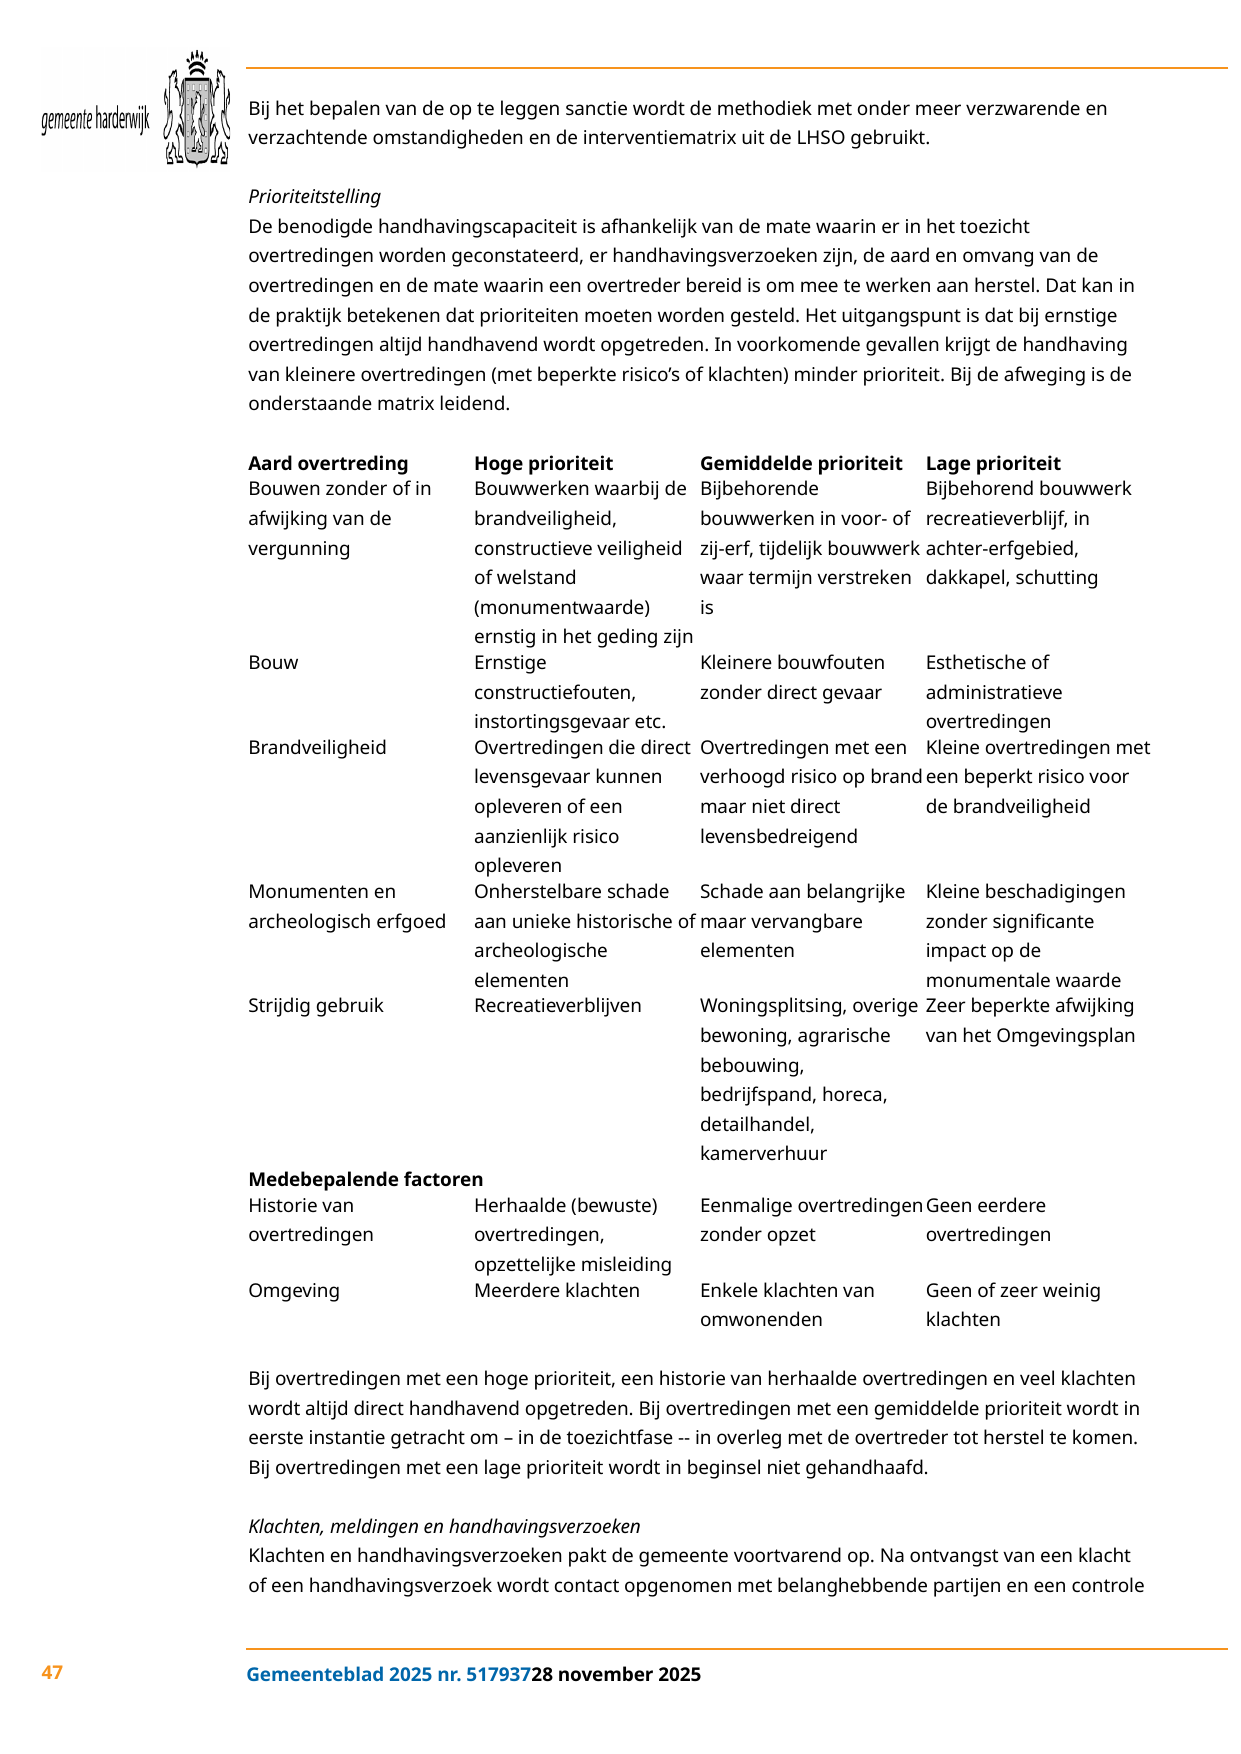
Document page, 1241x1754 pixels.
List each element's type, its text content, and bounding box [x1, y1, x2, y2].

table_cell Monumenten en archeologisch erfgoed [248, 878, 474, 993]
table_cell Strijdig gebruik [248, 993, 474, 1166]
table_cell Geen of zeer weinig klachten [926, 1277, 1152, 1332]
table_cell Eenmalige overtredingen zonder opzet [700, 1192, 926, 1277]
table_cell Bouwwerken waarbij de brandveiligheid, constructieve veiligheid of welstand (monumentwaarde) ernstig in het geding zijn [474, 476, 700, 649]
table_header Hoge prioriteit [474, 450, 700, 476]
text Bij het bepalen van de op te leggen sanctie wordt de methodiek met onder meer verzwarende en verzachtende omstandigheden en de interventiematrix uit de LHSO gebruikt. [248, 95, 1152, 150]
table_header Gemiddelde prioriteit [700, 450, 926, 476]
table_cell Woningsplitsing, overige bewoning, agrarische bebouwing, bedrijfspand, horeca, detailhandel, kamerverhuur [700, 993, 926, 1166]
table_cell Recreatieverblijven [474, 993, 700, 1166]
text Klachten, meldingen en handhavingsverzoeken [248, 1513, 1152, 1539]
table_cell Onherstelbare schade aan unieke historische of archeologische elementen [474, 878, 700, 993]
table_cell Omgeving [248, 1277, 474, 1332]
picture [41, 47, 231, 172]
table_cell Bouwen zonder of in afwijking van de vergunning [248, 476, 474, 649]
table_cell Ernstige constructiefouten, instortingsgevaar etc. [474, 649, 700, 734]
table_cell Esthetische of administratieve overtredingen [926, 649, 1152, 734]
table_cell Overtredingen die direct levensgevaar kunnen opleveren of een aanzienlijk risico opleveren [474, 734, 700, 878]
text Prioriteitstelling [248, 183, 1152, 209]
table_cell Kleinere bouwfouten zonder direct gevaar [700, 649, 926, 734]
table_cell Brandveiligheid [248, 734, 474, 878]
table_cell Herhaalde (bewuste) overtredingen, opzettelijke misleiding [474, 1192, 700, 1277]
table_cell Bijbehorende bouwwerken in voor- of zij-erf, tijdelijk bouwwerk waar termijn verstreken is [700, 476, 926, 649]
table_cell Zeer beperkte afwijking van het Omgevingsplan [926, 993, 1152, 1166]
table_cell Kleine beschadigingen zonder significante impact op de monumentale waarde [926, 878, 1152, 993]
table_cell Historie van overtredingen [248, 1192, 474, 1277]
text De benodigde handhavingscapaciteit is afhankelijk van de mate waarin er in het toezicht overtredingen worden geconstateerd, er handhavingsverzoeken zijn, de aard en omvang van de overtredingen en de mate waarin een overtreder bereid is om mee te werken aan herstel. Dat kan in de praktijk betekenen dat prioriteiten moeten worden gesteld. Het uitgangspunt is dat bij ernstige overtredingen altijd handhavend wordt opgetreden. In voorkomende gevallen krijgt de handhaving van kleinere overtredingen (met beperkte risico’s of klachten) minder prioriteit. Bij de afweging is de onderstaande matrix leidend. [248, 213, 1152, 416]
table_cell Enkele klachten van omwonenden [700, 1277, 926, 1332]
table_cell Medebepalende factoren [248, 1166, 1152, 1192]
table_cell Meerdere klachten [474, 1277, 700, 1332]
table_cell Kleine overtredingen met een beperkt risico voor de brandveiligheid [926, 734, 1152, 878]
table_cell Bouw [248, 649, 474, 734]
table_cell Schade aan belangrijke maar vervangbare elementen [700, 878, 926, 993]
table_cell Bijbehorend bouwwerk recreatieverblijf, in achter-erfgebied, dakkapel, schutting [926, 476, 1152, 649]
table_cell Overtredingen met een verhoogd risico op brand maar niet direct levensbedreigend [700, 734, 926, 878]
table_header Lage prioriteit [926, 450, 1152, 476]
table_header Aard overtreding [248, 450, 474, 476]
text Bij overtredingen met een hoge prioriteit, een historie van herhaalde overtredingen en veel klachten wordt altijd direct handhavend opgetreden. Bij overtredingen met een gemiddelde prioriteit wordt in eerste instantie getracht om – in de toezichtfase -- in overleg met de overtreder tot herstel te komen. Bij overtredingen met een lage prioriteit wordt in beginsel niet gehandhaafd. [248, 1365, 1152, 1479]
table_cell Geen eerdere overtredingen [926, 1192, 1152, 1277]
text Klachten en handhavingsverzoeken pakt de gemeente voortvarend op. Na ontvangst van een klacht of een handhavingsverzoek wordt contact opgenomen met belanghebbende partijen en een controle [248, 1543, 1152, 1598]
